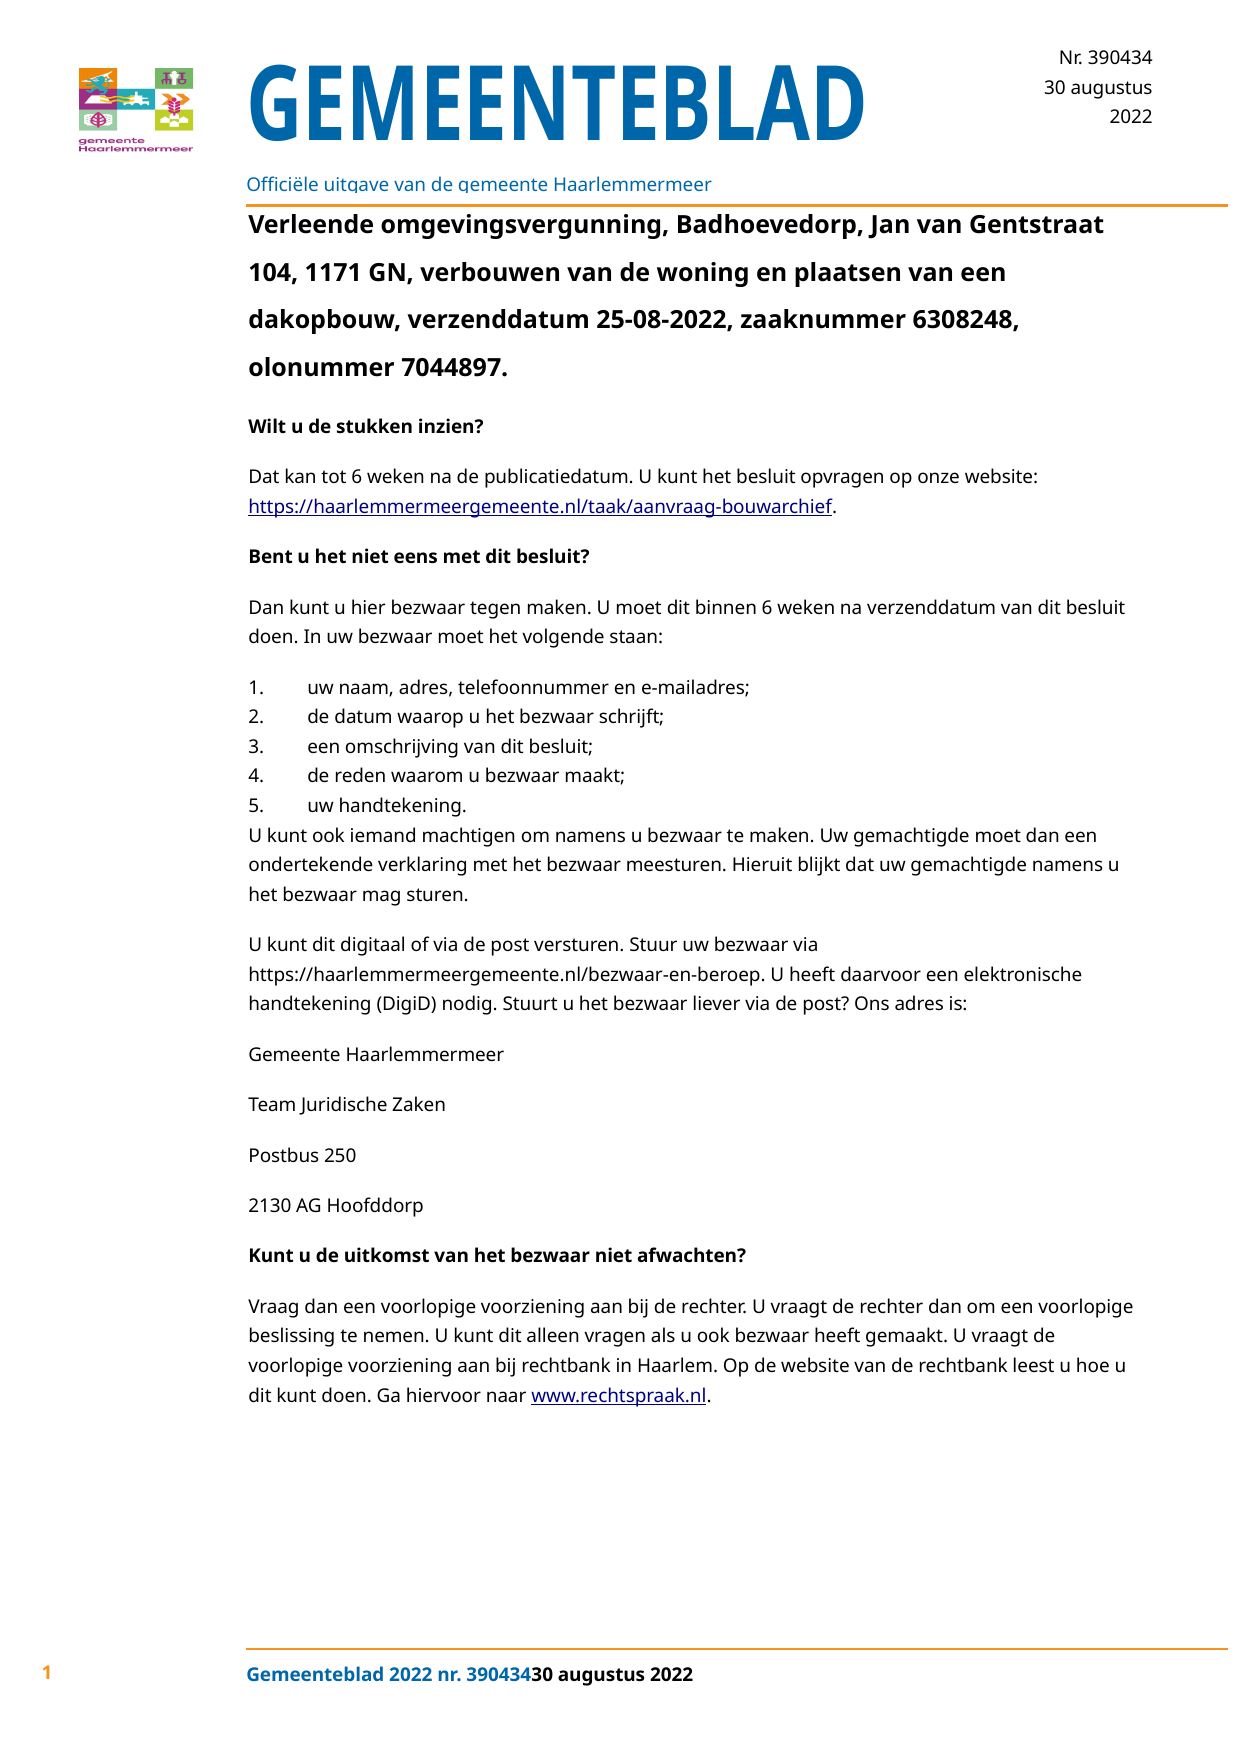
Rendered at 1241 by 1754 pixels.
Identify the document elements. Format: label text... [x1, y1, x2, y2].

list uw naam, adres, telefoonnummer en e-mailadres; [248, 674, 1152, 700]
text Dan kunt u hier bezwaar tegen maken. U moet dit binnen 6 weken na verzenddatum van dit besluit doen. In uw bezwaar moet het volgende staan: [248, 594, 1152, 649]
text Team Juridische Zaken [248, 1091, 1152, 1117]
text Bent u het niet eens met dit besluit? [248, 543, 1152, 569]
text Vraag dan een voorlopige voorziening aan bij de rechter. U vraagt de rechter dan om een voorlopige beslissing te nemen. U kunt dit alleen vragen als u ook bezwaar heeft gemaakt. U vraagt de voorlopige voorziening aan bij rechtbank in Haarlem. Op de website van de rechtbank leest u hoe u dit kunt doen. Ga hiervoor naar www.rechtspraak.nl. [248, 1293, 1152, 1408]
list uw handtekening. [248, 792, 1152, 818]
text 2130 AG Hoofddorp [248, 1192, 1152, 1218]
text U kunt dit digitaal of via de post versturen. Stuur uw bezwaar via https://haarlemmermeergemeente.nl/bezwaar-en-beroep. U heeft daarvoor een elektronische handtekening (DigiD) nodig. Stuurt u het bezwaar liever via de post? Ons adres is: [248, 931, 1152, 1016]
text Wilt u de stukken inzien? [248, 413, 1152, 439]
list de datum waarop u het bezwaar schrijft; [248, 703, 1152, 729]
text U kunt ook iemand machtigen om namens u bezwaar te maken. Uw gemachtigde moet dan een ondertekende verklaring met het bezwaar meesturen. Hieruit blijkt dat uw gemachtigde namens u het bezwaar mag sturen. [248, 822, 1152, 907]
text Kunt u de uitkomst van het bezwaar niet afwachten? [248, 1243, 1152, 1268]
list de reden waarom u bezwaar maakt; [248, 763, 1152, 788]
picture [41, 47, 231, 172]
list een omschrijving van dit besluit; [248, 733, 1152, 759]
text Gemeente Haarlemmermeer [248, 1041, 1152, 1067]
text Dat kan tot 6 weken na de publicatiedatum. U kunt het besluit opvragen op onze website: https://haarlemmermeergemeente.nl/taak/aanvraag-bouwarchief. [248, 463, 1152, 519]
text Verleende omgevingsvergunning, Badhoevedorp, Jan van Gentstraat 104, 1171 GN, verbouwen van de woning en plaatsen van een dakopbouw, verzenddatum 25-08-2022, zaaknummer 6308248, olonummer 7044897. [248, 207, 1152, 384]
text Postbus 250 [248, 1142, 1152, 1168]
